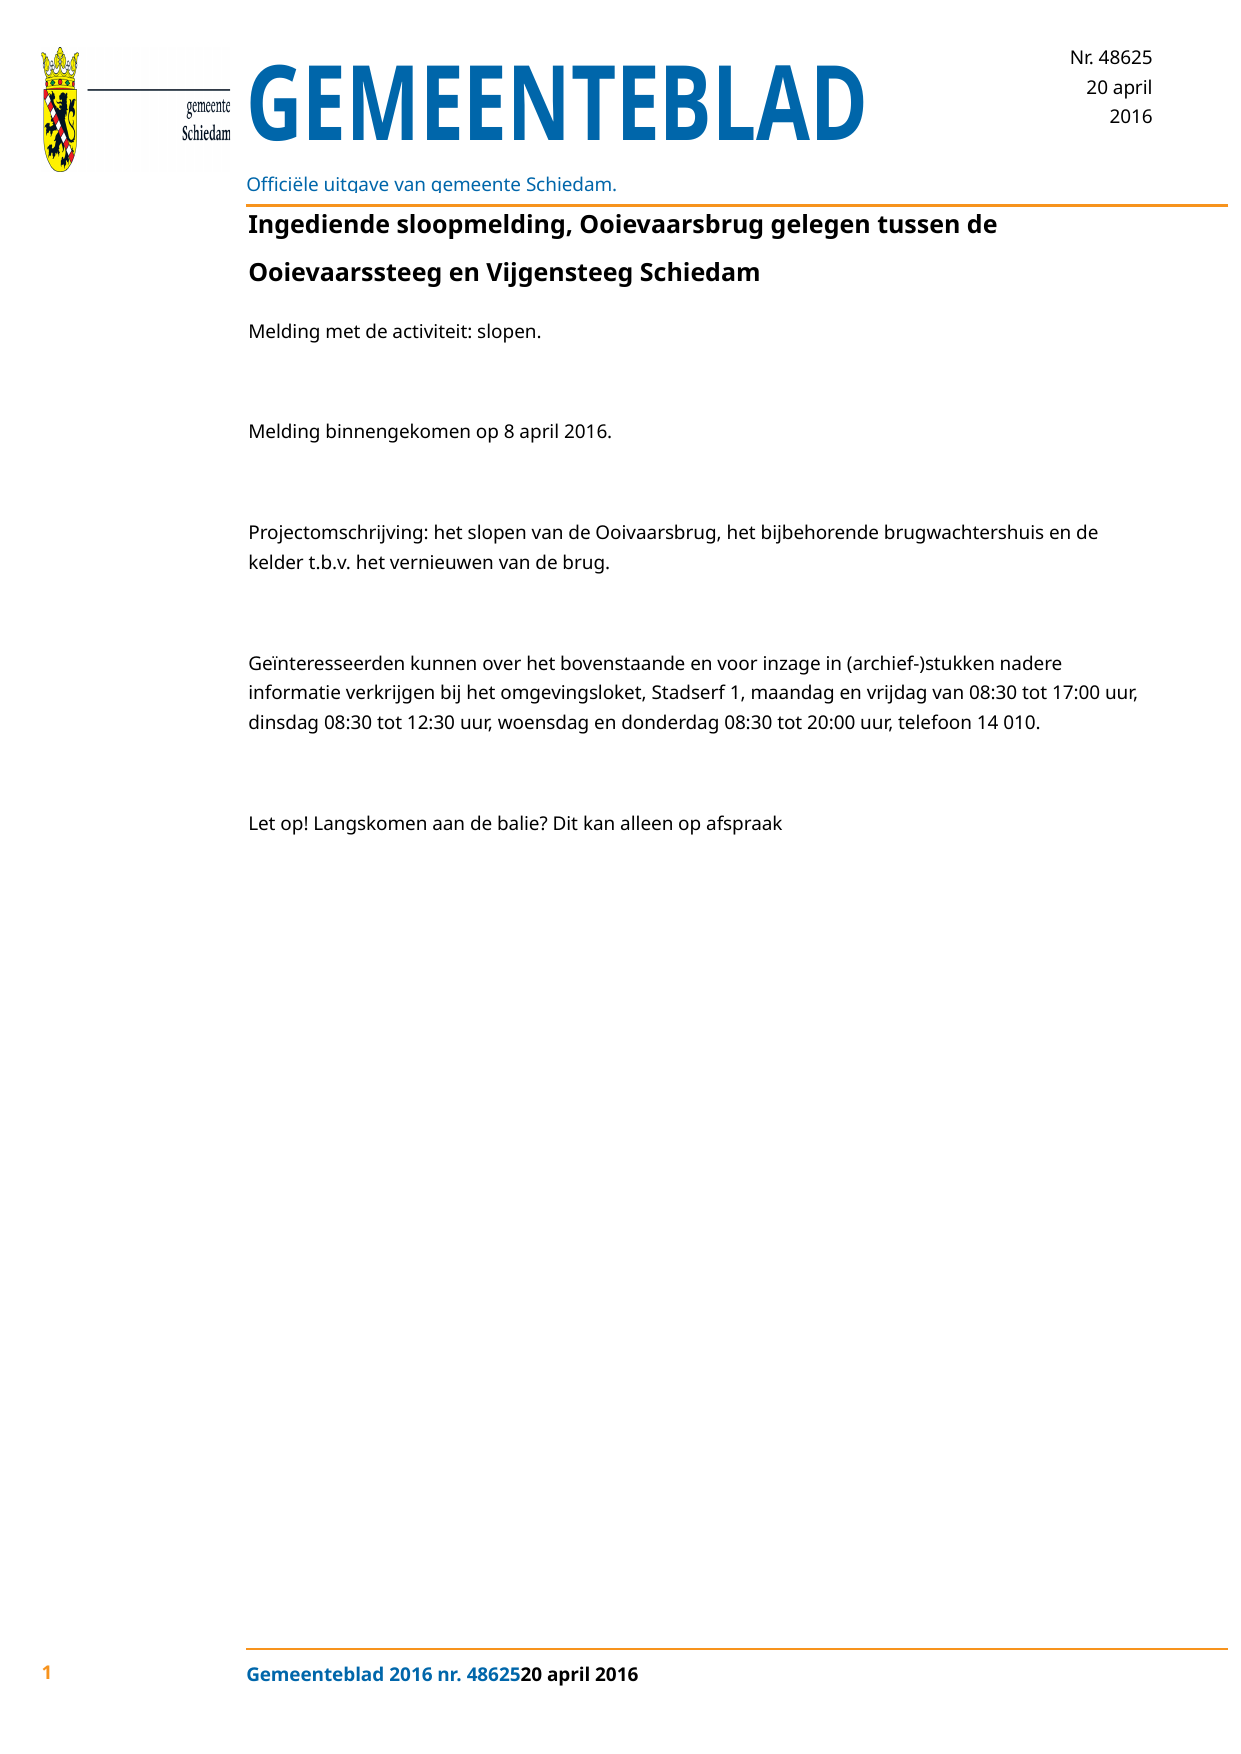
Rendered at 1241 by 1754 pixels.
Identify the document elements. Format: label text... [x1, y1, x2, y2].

text Projectomschrijving: het slopen van de Ooivaarsbrug, het bijbehorende brugwachtershuis en de kelder t.b.v. het vernieuwen van de brug. [248, 519, 1152, 575]
picture [41, 47, 231, 172]
text Ingediende sloopmelding, Ooievaarsbrug gelegen tussen de Ooievaarssteeg en Vijgensteeg Schiedam [248, 207, 1152, 288]
text Let op! Langskomen aan de balie? Dit kan alleen op afspraak [248, 810, 1152, 836]
text Geïnteresseerden kunnen over het bovenstaande en voor inzage in (archief-)stukken nadere informatie verkrijgen bij het omgevingsloket, Stadserf 1, maandag en vrijdag van 08:30 tot 17:00 uur, dinsdag 08:30 tot 12:30 uur, woensdag en donderdag 08:30 tot 20:00 uur, telefoon 14 010. [248, 650, 1152, 735]
text Melding binnengekomen op 8 april 2016. [248, 419, 1152, 444]
text Melding met de activiteit: slopen. [248, 318, 1152, 344]
